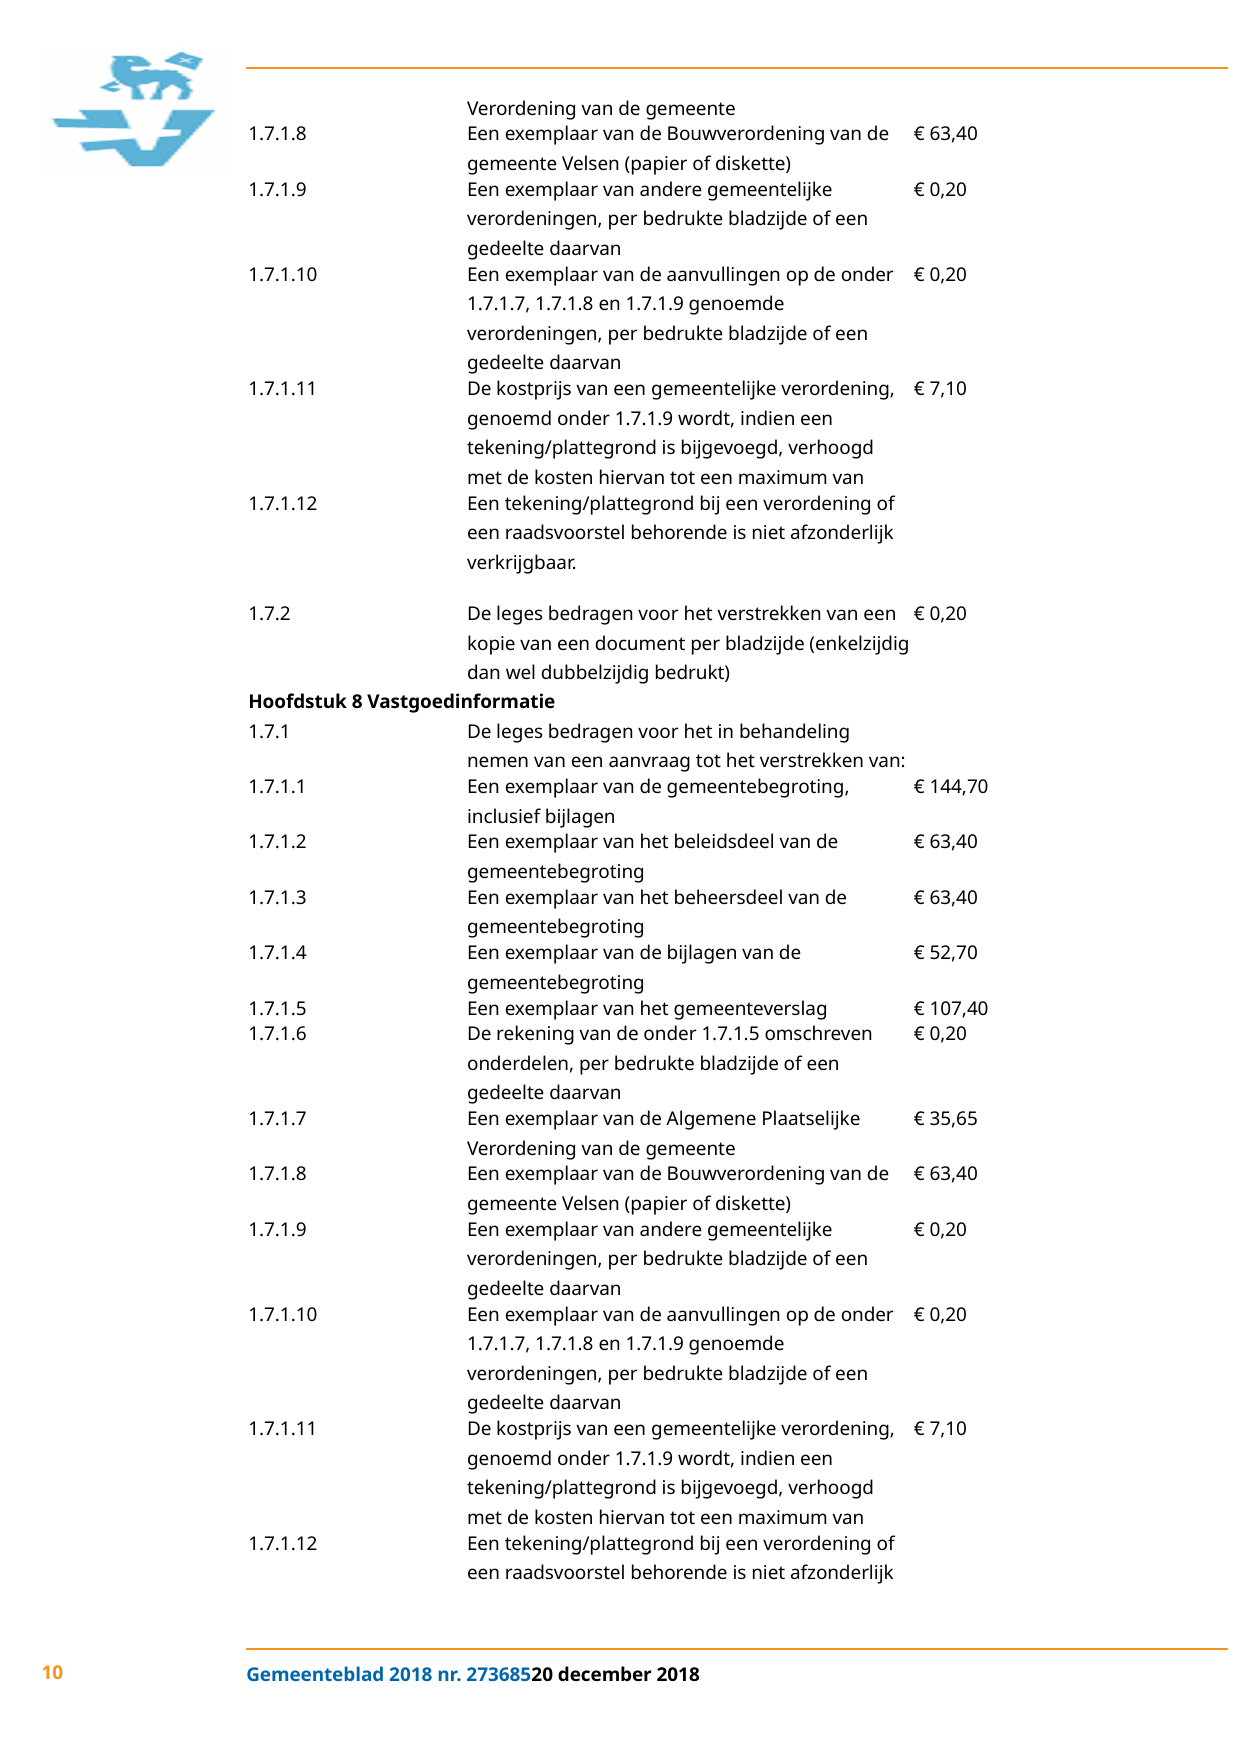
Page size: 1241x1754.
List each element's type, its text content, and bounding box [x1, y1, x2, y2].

table_cell € 63,40 [914, 1161, 1152, 1216]
table_cell Een exemplaar van de bijlagen van de gemeentebegroting [467, 939, 914, 995]
table_cell 1.7.1.10 [248, 1301, 467, 1415]
table_cell 1.7.1.12 [248, 490, 467, 574]
table_cell 1.7.1.8 [248, 1161, 467, 1216]
table_cell [914, 1530, 1152, 1585]
table_cell € 63,40 [914, 121, 1152, 176]
table_cell € 0,20 [914, 600, 1152, 685]
table_cell 1.7.1.11 [248, 1415, 467, 1530]
table_cell [467, 575, 914, 600]
table_cell € 7,10 [914, 1415, 1152, 1530]
picture [41, 47, 231, 172]
table_cell € 7,10 [914, 375, 1152, 490]
table_cell Een tekening/plattegrond bij een verordening of een raadsvoorstel behorende is niet afzonderlijk [467, 1530, 914, 1585]
table_cell De kostprijs van een gemeentelijke verordening, genoemd onder 1.7.1.9 wordt, indien een tekening/plattegrond is bijgevoegd, verhoogd met de kosten hiervan tot een maximum van [467, 375, 914, 490]
table_cell De kostprijs van een gemeentelijke verordening, genoemd onder 1.7.1.9 wordt, indien een tekening/plattegrond is bijgevoegd, verhoogd met de kosten hiervan tot een maximum van [467, 1415, 914, 1530]
table_cell [914, 575, 1152, 600]
table_cell Een exemplaar van het beheersdeel van de gemeentebegroting [467, 884, 914, 939]
text Hoofdstuk 8 Vastgoedinformatie [248, 688, 1152, 714]
table_cell Een exemplaar van de aanvullingen op de onder 1.7.1.7, 1.7.1.8 en 1.7.1.9 genoemde verordeningen, per bedrukte bladzijde of een gedeelte daarvan [467, 261, 914, 375]
table_cell De rekening van de onder 1.7.1.5 omschreven onderdelen, per bedrukte bladzijde of een gedeelte daarvan [467, 1020, 914, 1105]
table_cell Een tekening/plattegrond bij een verordening of een raadsvoorstel behorende is niet afzonderlijk verkrijgbaar. [467, 490, 914, 574]
table_header De leges bedragen voor het in behandeling nemen van een aanvraag tot het verstrekken van: [467, 718, 914, 773]
table_cell € 0,20 [914, 261, 1152, 375]
table_cell € 52,70 [914, 939, 1152, 995]
table_cell 1.7.1.12 [248, 1530, 467, 1585]
table_cell € 0,20 [914, 1301, 1152, 1415]
table_cell Een exemplaar van andere gemeentelijke verordeningen, per bedrukte bladzijde of een gedeelte daarvan [467, 1216, 914, 1301]
table_cell Een exemplaar van de gemeentebegroting, inclusief bijlagen [467, 774, 914, 829]
table_cell [248, 95, 467, 121]
table_cell € 107,40 [914, 995, 1152, 1020]
table_header 1.7.1 [248, 718, 467, 773]
table_cell [914, 95, 1152, 121]
table_cell 1.7.1.3 [248, 884, 467, 939]
table_cell Een exemplaar van de aanvullingen op de onder 1.7.1.7, 1.7.1.8 en 1.7.1.9 genoemde verordeningen, per bedrukte bladzijde of een gedeelte daarvan [467, 1301, 914, 1415]
table_cell Een exemplaar van de Bouwverordening van de gemeente Velsen (papier of diskette) [467, 121, 914, 176]
table_cell 1.7.2 [248, 600, 467, 685]
table_cell € 0,20 [914, 1216, 1152, 1301]
table_cell € 0,20 [914, 1020, 1152, 1105]
table_cell 1.7.1.9 [248, 1216, 467, 1301]
table_cell Verordening van de gemeente [467, 95, 914, 121]
table_header [914, 718, 1152, 773]
table_cell 1.7.1.5 [248, 995, 467, 1020]
table_cell [248, 575, 467, 600]
table_cell 1.7.1.1 [248, 774, 467, 829]
table_cell [914, 490, 1152, 574]
table_cell Een exemplaar van de Bouwverordening van de gemeente Velsen (papier of diskette) [467, 1161, 914, 1216]
table_cell 1.7.1.6 [248, 1020, 467, 1105]
table_cell Een exemplaar van de Algemene Plaatselijke Verordening van de gemeente [467, 1105, 914, 1161]
table_cell 1.7.1.9 [248, 176, 467, 261]
table_cell € 63,40 [914, 829, 1152, 884]
table_cell De leges bedragen voor het verstrekken van een kopie van een document per bladzijde (enkelzijdig dan wel dubbelzijdig bedrukt) [467, 600, 914, 685]
table_cell 1.7.1.7 [248, 1105, 467, 1161]
table_cell € 0,20 [914, 176, 1152, 261]
table_cell 1.7.1.11 [248, 375, 467, 490]
table_cell 1.7.1.10 [248, 261, 467, 375]
table_cell € 63,40 [914, 884, 1152, 939]
table_cell 1.7.1.2 [248, 829, 467, 884]
table_cell € 35,65 [914, 1105, 1152, 1161]
table_cell Een exemplaar van het beleidsdeel van de gemeentebegroting [467, 829, 914, 884]
table_cell 1.7.1.8 [248, 121, 467, 176]
table_cell € 144,70 [914, 774, 1152, 829]
table_cell Een exemplaar van het gemeenteverslag [467, 995, 914, 1020]
table_cell 1.7.1.4 [248, 939, 467, 995]
table_cell Een exemplaar van andere gemeentelijke verordeningen, per bedrukte bladzijde of een gedeelte daarvan [467, 176, 914, 261]
